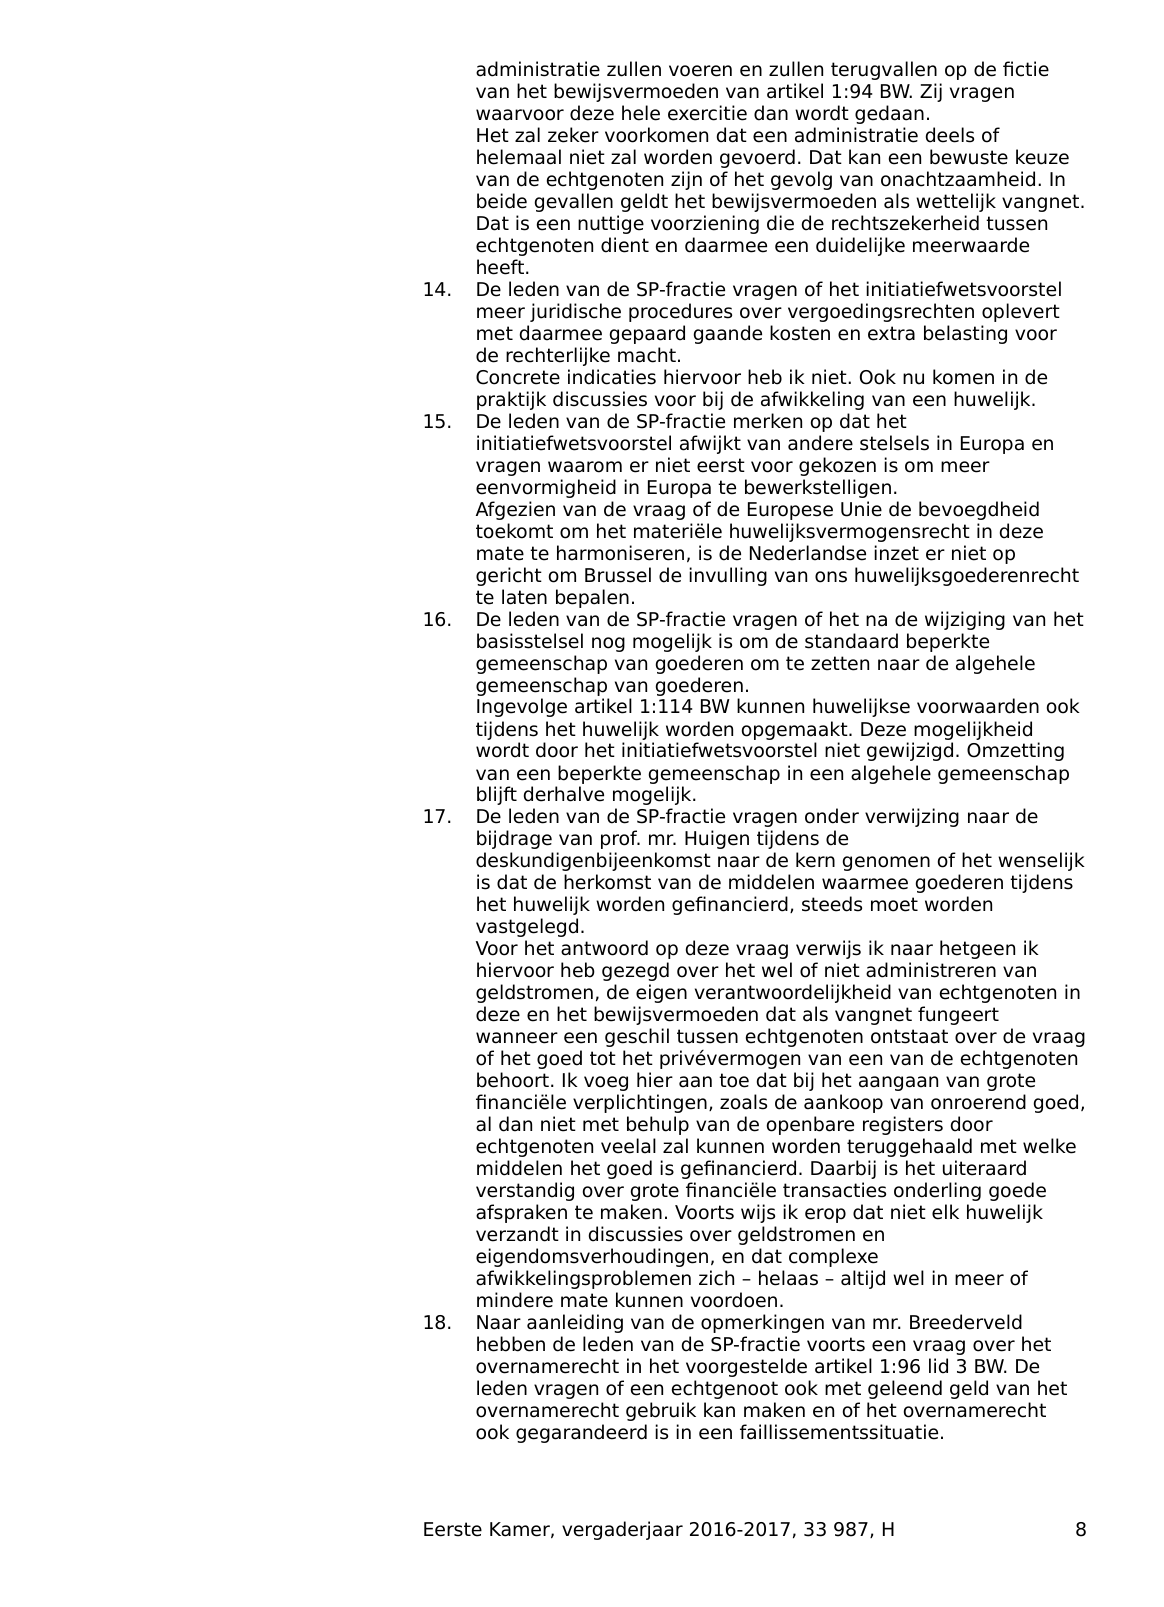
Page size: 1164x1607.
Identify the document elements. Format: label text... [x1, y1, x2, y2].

text Afgezien van de vraag of de Europese Unie de bevoegdheid toekomt om het materiële huwelijksvermogensrecht in deze mate te harmoniseren, is de Nederlandse inzet er niet op gericht om Brussel de invulling van ons huwelijksgoederenrecht te laten bepalen. [475, 499, 1087, 608]
text 15. De leden van de SP-fractie merken op dat het initiatiefwetsvoorstel afwijkt van andere stelsels in Europa en vragen waarom er niet eerst voor gekozen is om meer eenvormigheid in Europa te bewerkstelligen. [422, 411, 1087, 499]
text 16. De leden van de SP-fractie vragen of het na de wijziging van het basisstelsel nog mogelijk is om de standaard beperkte gemeenschap van goederen om te zetten naar de algehele gemeenschap van goederen. [422, 608, 1087, 696]
text Het zal zeker voorkomen dat een administratie deels of helemaal niet zal worden gevoerd. Dat kan een bewuste keuze van de echtgenoten zijn of het gevolg van onachtzaamheid. In beide gevallen geldt het bewijsvermoeden als wettelijk vangnet. Dat is een nuttige voorziening die de rechtszekerheid tussen echtgenoten dient en daarmee een duidelijke meerwaarde heeft. [475, 125, 1087, 279]
text Ingevolge artikel 1:114 BW kunnen huwelijkse voorwaarden ook tijdens het huwelijk worden opgemaakt. Deze mogelijkheid wordt door het initiatiefwetsvoorstel niet gewijzigd. Omzetting van een beperkte gemeenschap in een algehele gemeenschap blijft derhalve mogelijk. [475, 696, 1087, 806]
text 14. De leden van de SP-fractie vragen of het initiatiefwetsvoorstel meer juridische procedures over vergoedingsrechten oplevert met daarmee gepaard gaande kosten en extra belasting voor de rechterlijke macht. [422, 279, 1087, 367]
text Voor het antwoord op deze vraag verwijs ik naar hetgeen ik hiervoor heb gezegd over het wel of niet administreren van geldstromen, de eigen verantwoordelijkheid van echtgenoten in deze en het bewijsvermoeden dat als vangnet fungeert wanneer een geschil tussen echtgenoten ontstaat over de vraag of het goed tot het privévermogen van een van de echtgenoten behoort. Ik voeg hier aan toe dat bij het aangaan van grote financiële verplichtingen, zoals de aankoop van onroerend goed, al dan niet met behulp van de openbare registers door echtgenoten veelal zal kunnen worden teruggehaald met welke middelen het goed is gefinancierd. Daarbij is het uiteraard verstandig over grote financiële transacties onderling goede afspraken te maken. Voorts wijs ik erop dat niet elk huwelijk verzandt in discussies over geldstromen en eigendomsverhoudingen, en dat complexe afwikkelingsproblemen zich – helaas – altijd wel in meer of mindere mate kunnen voordoen. [475, 938, 1087, 1312]
text Concrete indicaties hiervoor heb ik niet. Ook nu komen in de praktijk discussies voor bij de afwikkeling van een huwelijk. [475, 367, 1087, 411]
text 17. De leden van de SP-fractie vragen onder verwijzing naar de bijdrage van prof. mr. Huigen tijdens de deskundigenbijeenkomst naar de kern genomen of het wenselijk is dat de herkomst van de middelen waarmee goederen tijdens het huwelijk worden gefinancierd, steeds moet worden vastgelegd. [422, 806, 1087, 938]
text 18. Naar aanleiding van de opmerkingen van mr. Breederveld hebben de leden van de SP-fractie voorts een vraag over het overnamerecht in het voorgestelde artikel 1:96 lid 3 BW. De leden vragen of een echtgenoot ook met geleend geld van het overnamerecht gebruik kan maken en of het overnamerecht ook gegarandeerd is in een faillissementssituatie. [422, 1312, 1087, 1444]
text administratie zullen voeren en zullen terugvallen op de fictie van het bewijsvermoeden van artikel 1:94 BW. Zij vragen waarvoor deze hele exercitie dan wordt gedaan. [422, 59, 1087, 125]
